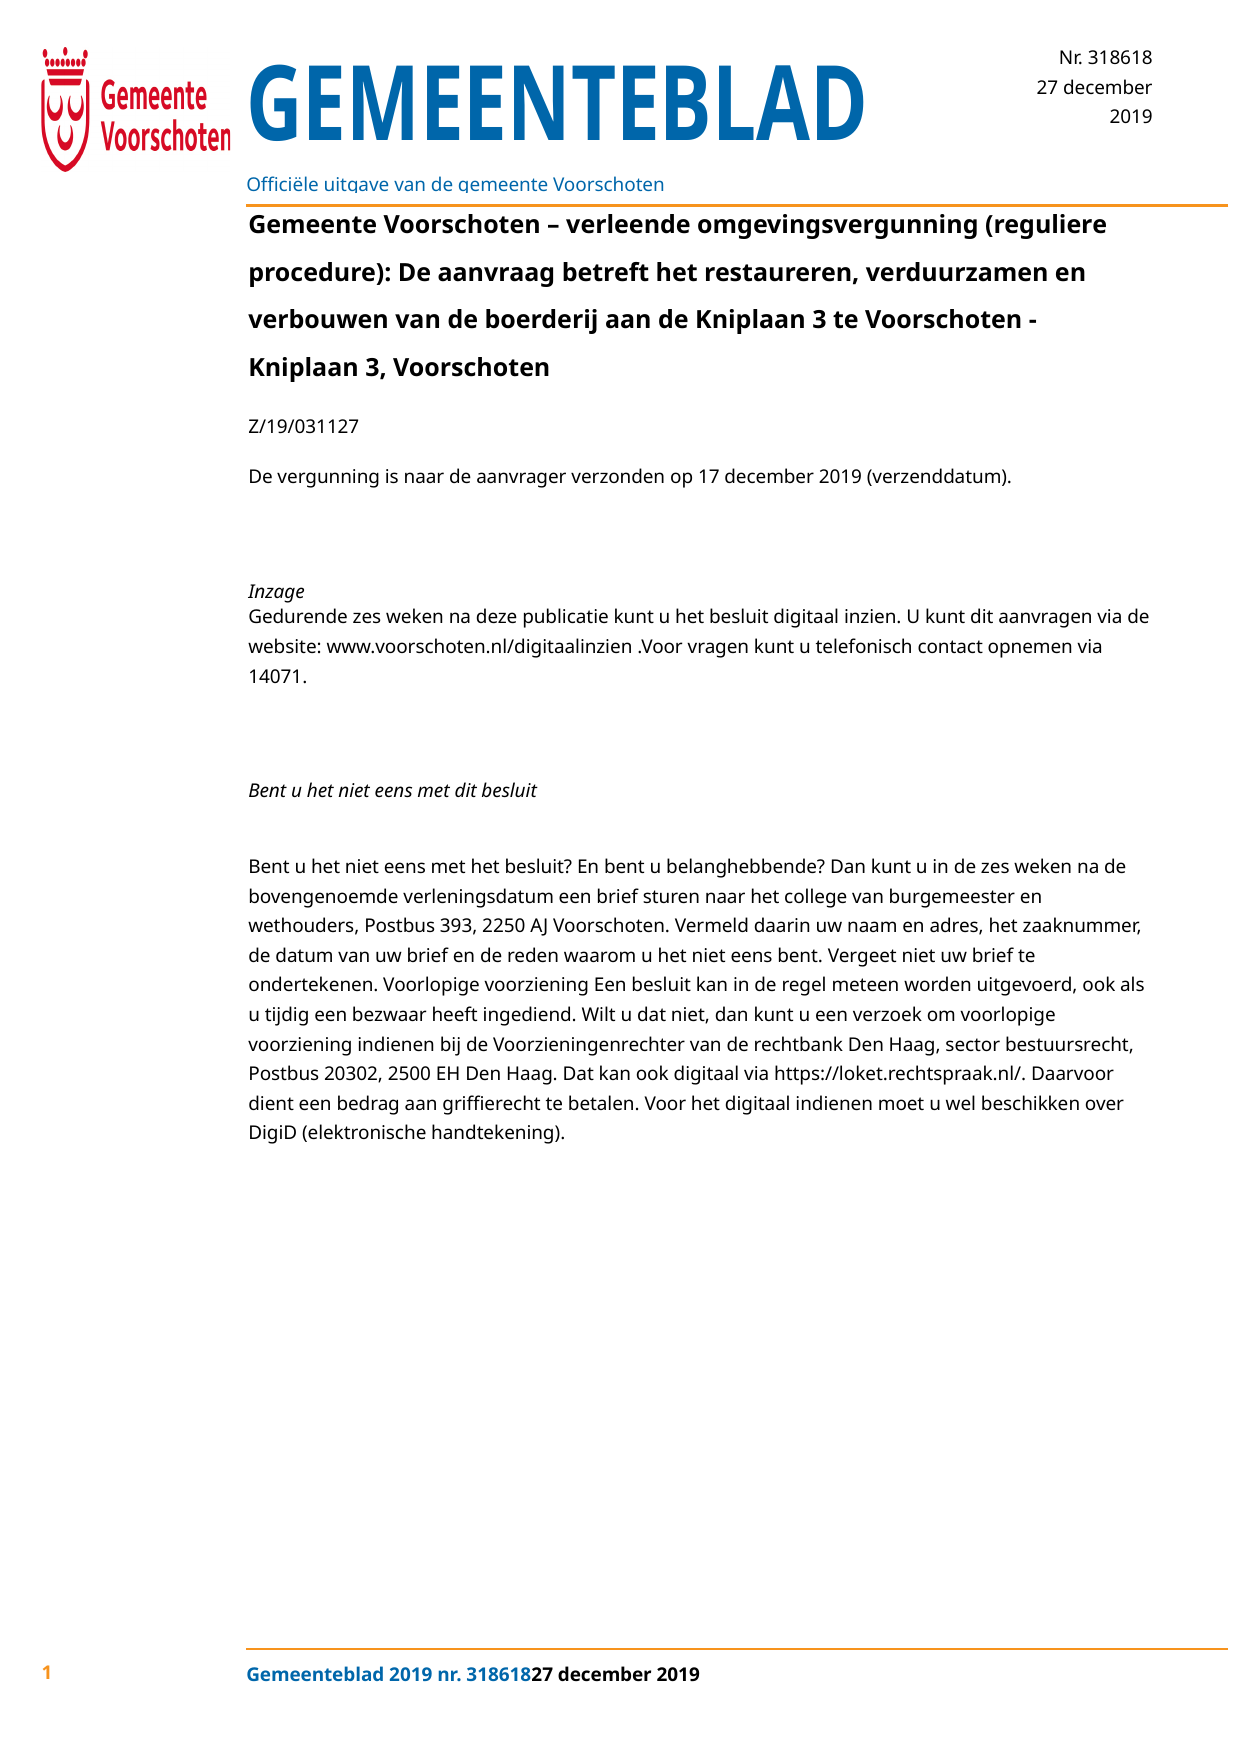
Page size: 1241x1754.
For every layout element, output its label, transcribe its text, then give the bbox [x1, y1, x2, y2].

text Gedurende zes weken na deze publicatie kunt u het besluit digitaal inzien. U kunt dit aanvragen via de website: www.voorschoten.nl/digitaalinzien .Voor vragen kunt u telefonisch contact opnemen via 14071. [248, 604, 1152, 688]
text Bent u het niet eens met het besluit? En bent u belanghebbende? Dan kunt u in de zes weken na de bovengenoemde verleningsdatum een brief sturen naar het college van burgemeester en wethouders, Postbus 393, 2250 AJ Voorschoten. Vermeld daarin uw naam en adres, het zaaknummer, de datum van uw brief en de reden waarom u het niet eens bent. Vergeet niet uw brief te ondertekenen. Voorlopige voorziening Een besluit kan in de regel meteen worden uitgevoerd, ook als u tijdig een bezwaar heeft ingediend. Wilt u dat niet, dan kunt u een verzoek om voorlopige voorziening indienen bij de Voorzieningenrechter van de rechtbank Den Haag, sector bestuursrecht, Postbus 20302, 2500 EH Den Haag. Dat kan ook digitaal via https://loket.rechtspraak.nl/. Daarvoor dient een bedrag aan griffierecht te betalen. Voor het digitaal indienen moet u wel beschikken over DigiD (elektronische handtekening). [248, 853, 1152, 1145]
text Bent u het niet eens met dit besluit [248, 777, 1152, 803]
text De vergunning is naar de aanvrager verzonden op 17 december 2019 (verzenddatum). [248, 463, 1152, 489]
text Z/19/031127 [248, 413, 1152, 439]
text Inzage [248, 578, 1152, 604]
picture [41, 47, 231, 172]
text Gemeente Voorschoten – verleende omgevingsvergunning (reguliere procedure): De aanvraag betreft het restaureren, verduurzamen en verbouwen van de boerderij aan de Kniplaan 3 te Voorschoten - Kniplaan 3, Voorschoten [248, 207, 1152, 384]
